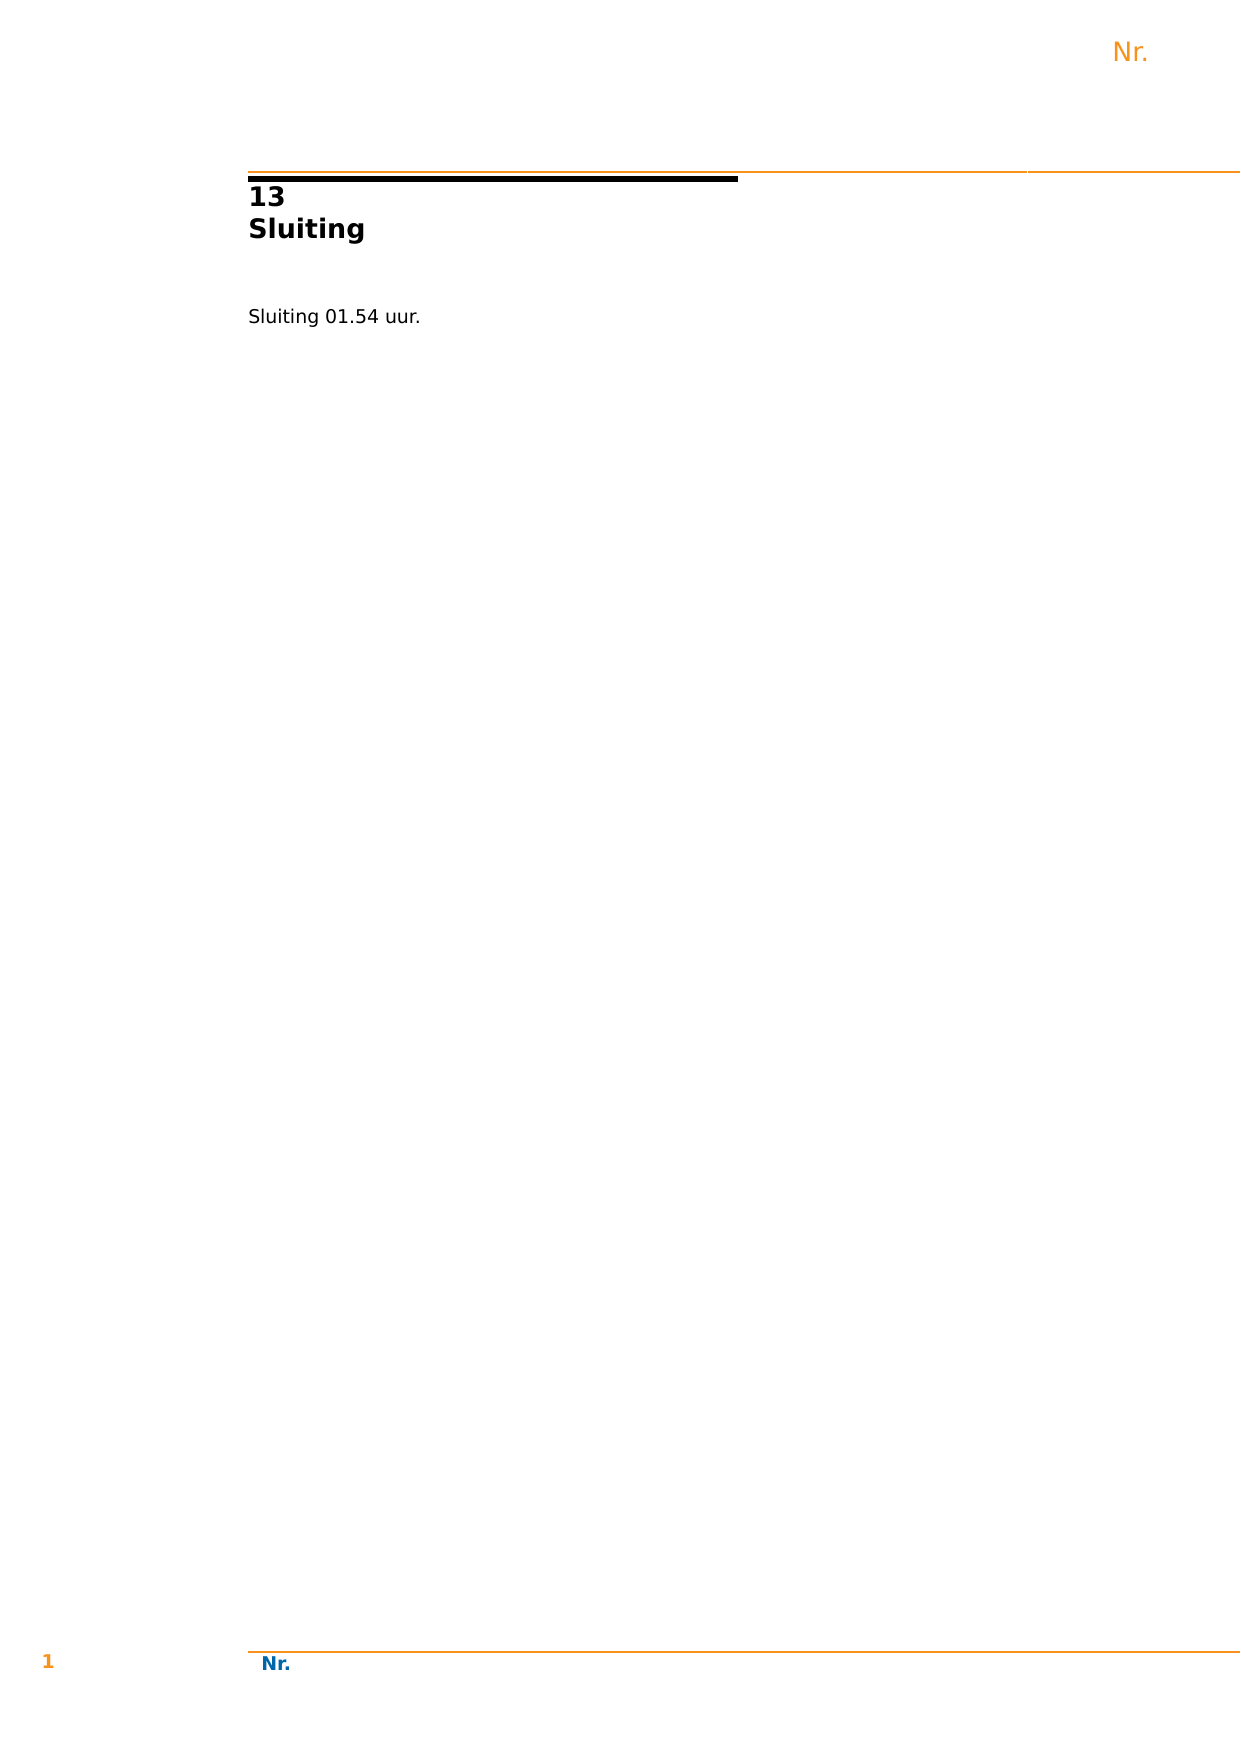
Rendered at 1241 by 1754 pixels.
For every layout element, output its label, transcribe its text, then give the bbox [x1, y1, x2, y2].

text Sluiting 01.54 uur. [248, 306, 691, 328]
title 13 Sluiting [248, 182, 691, 244]
